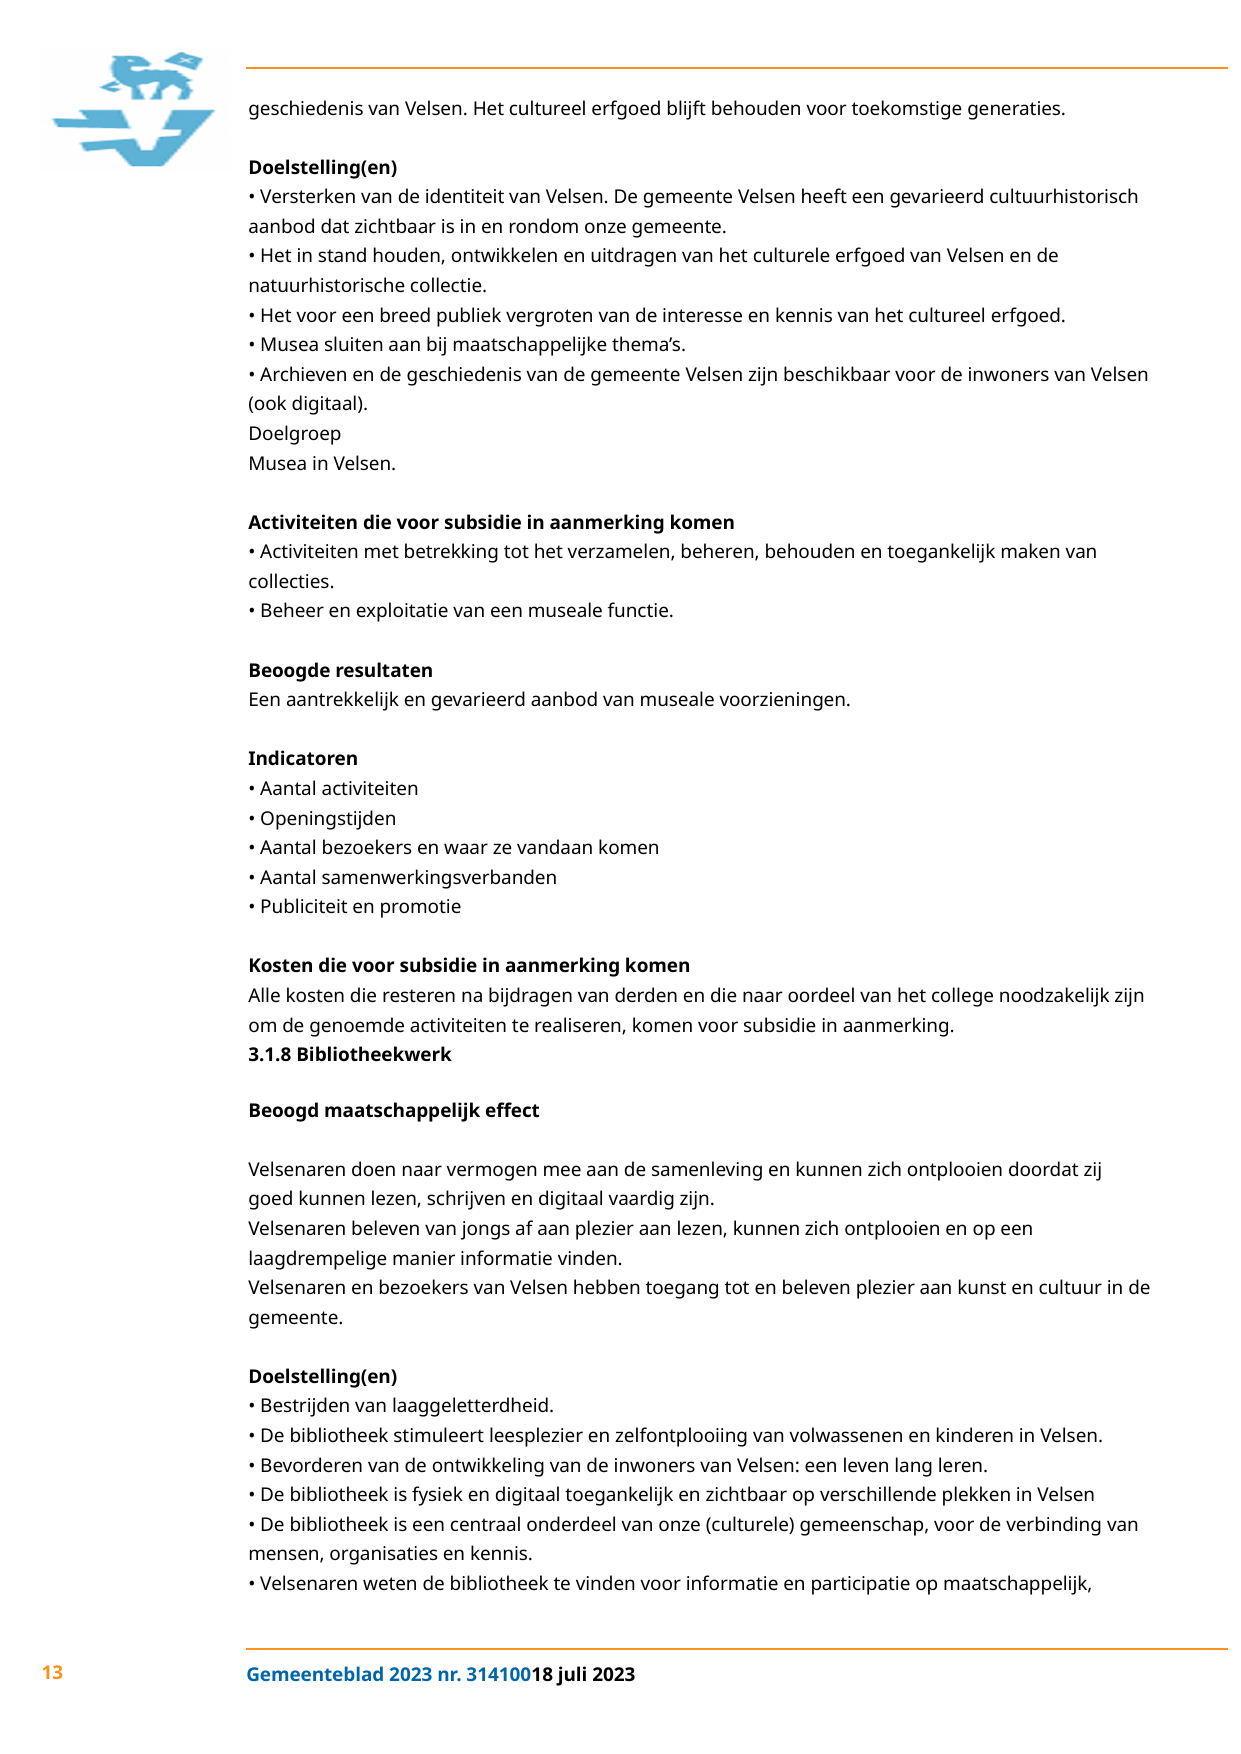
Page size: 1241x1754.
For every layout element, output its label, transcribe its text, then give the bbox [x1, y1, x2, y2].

text 3.1.8 Bibliotheekwerk [248, 1041, 1152, 1067]
text Een aantrekkelijk en gevarieerd aanbod van museale voorzieningen. [248, 686, 1152, 712]
text • De bibliotheek is fysiek en digitaal toegankelijk en zichtbaar op verschillende plekken in Velsen [248, 1481, 1152, 1507]
text Doelstelling(en) [248, 1363, 1152, 1389]
text • Versterken van de identiteit van Velsen. De gemeente Velsen heeft een gevarieerd cultuurhistorisch aanbod dat zichtbaar is in en rondom onze gemeente. [248, 183, 1152, 239]
text geschiedenis van Velsen. Het cultureel erfgoed blijft behouden voor toekomstige generaties. [248, 95, 1152, 121]
text • Het in stand houden, ontwikkelen en uitdragen van het culturele erfgoed van Velsen en de natuurhistorische collectie. [248, 243, 1152, 298]
text Velsenaren en bezoekers van Velsen hebben toegang tot en beleven plezier aan kunst en cultuur in de gemeente. [248, 1274, 1152, 1329]
text • Het voor een breed publiek vergroten van de interesse en kennis van het cultureel erfgoed. [248, 302, 1152, 328]
text Velsenaren beleven van jongs af aan plezier aan lezen, kunnen zich ontplooien en op een laagdrempelige manier informatie vinden. [248, 1215, 1152, 1270]
text Doelgroep [248, 420, 1152, 446]
text Activiteiten die voor subsidie in aanmerking komen [248, 509, 1152, 535]
text • Bestrijden van laaggeletterdheid. [248, 1393, 1152, 1418]
text Musea in Velsen. [248, 450, 1152, 476]
text Velsenaren doen naar vermogen mee aan de samenleving en kunnen zich ontplooien doordat zij goed kunnen lezen, schrijven en digitaal vaardig zijn. [248, 1156, 1152, 1211]
text • Velsenaren weten de bibliotheek te vinden voor informatie en participatie op maatschappelijk, [248, 1570, 1152, 1596]
text • Aantal activiteiten [248, 775, 1152, 801]
text • Musea sluiten aan bij maatschappelijke thema’s. [248, 331, 1152, 357]
text Beoogde resultaten [248, 657, 1152, 683]
text • Bevorderen van de ontwikkeling van de inwoners van Velsen: een leven lang leren. [248, 1452, 1152, 1477]
text • Openingstijden [248, 805, 1152, 831]
text • De bibliotheek is een centraal onderdeel van onze (culturele) gemeenschap, voor de verbinding van mensen, organisaties en kennis. [248, 1511, 1152, 1566]
text • Aantal samenwerkingsverbanden [248, 864, 1152, 890]
text • Beheer en exploitatie van een museale functie. [248, 598, 1152, 623]
text • Aantal bezoekers en waar ze vandaan komen [248, 834, 1152, 860]
text Alle kosten die resteren na bijdragen van derden en die naar oordeel van het college noodzakelijk zijn om de genoemde activiteiten te realiseren, komen voor subsidie in aanmerking. [248, 982, 1152, 1038]
text Indicatoren [248, 746, 1152, 771]
text Kosten die voor subsidie in aanmerking komen [248, 953, 1152, 978]
text Beoogd maatschappelijk effect [248, 1097, 1152, 1122]
picture [41, 47, 231, 172]
text • De bibliotheek stimuleert leesplezier en zelfontplooiing van volwassenen en kinderen in Velsen. [248, 1422, 1152, 1448]
text • Archieven en de geschiedenis van de gemeente Velsen zijn beschikbaar voor de inwoners van Velsen (ook digitaal). [248, 361, 1152, 416]
text Doelstelling(en) [248, 154, 1152, 180]
text • Activiteiten met betrekking tot het verzamelen, beheren, behouden en toegankelijk maken van collecties. [248, 538, 1152, 594]
text • Publiciteit en promotie [248, 893, 1152, 919]
